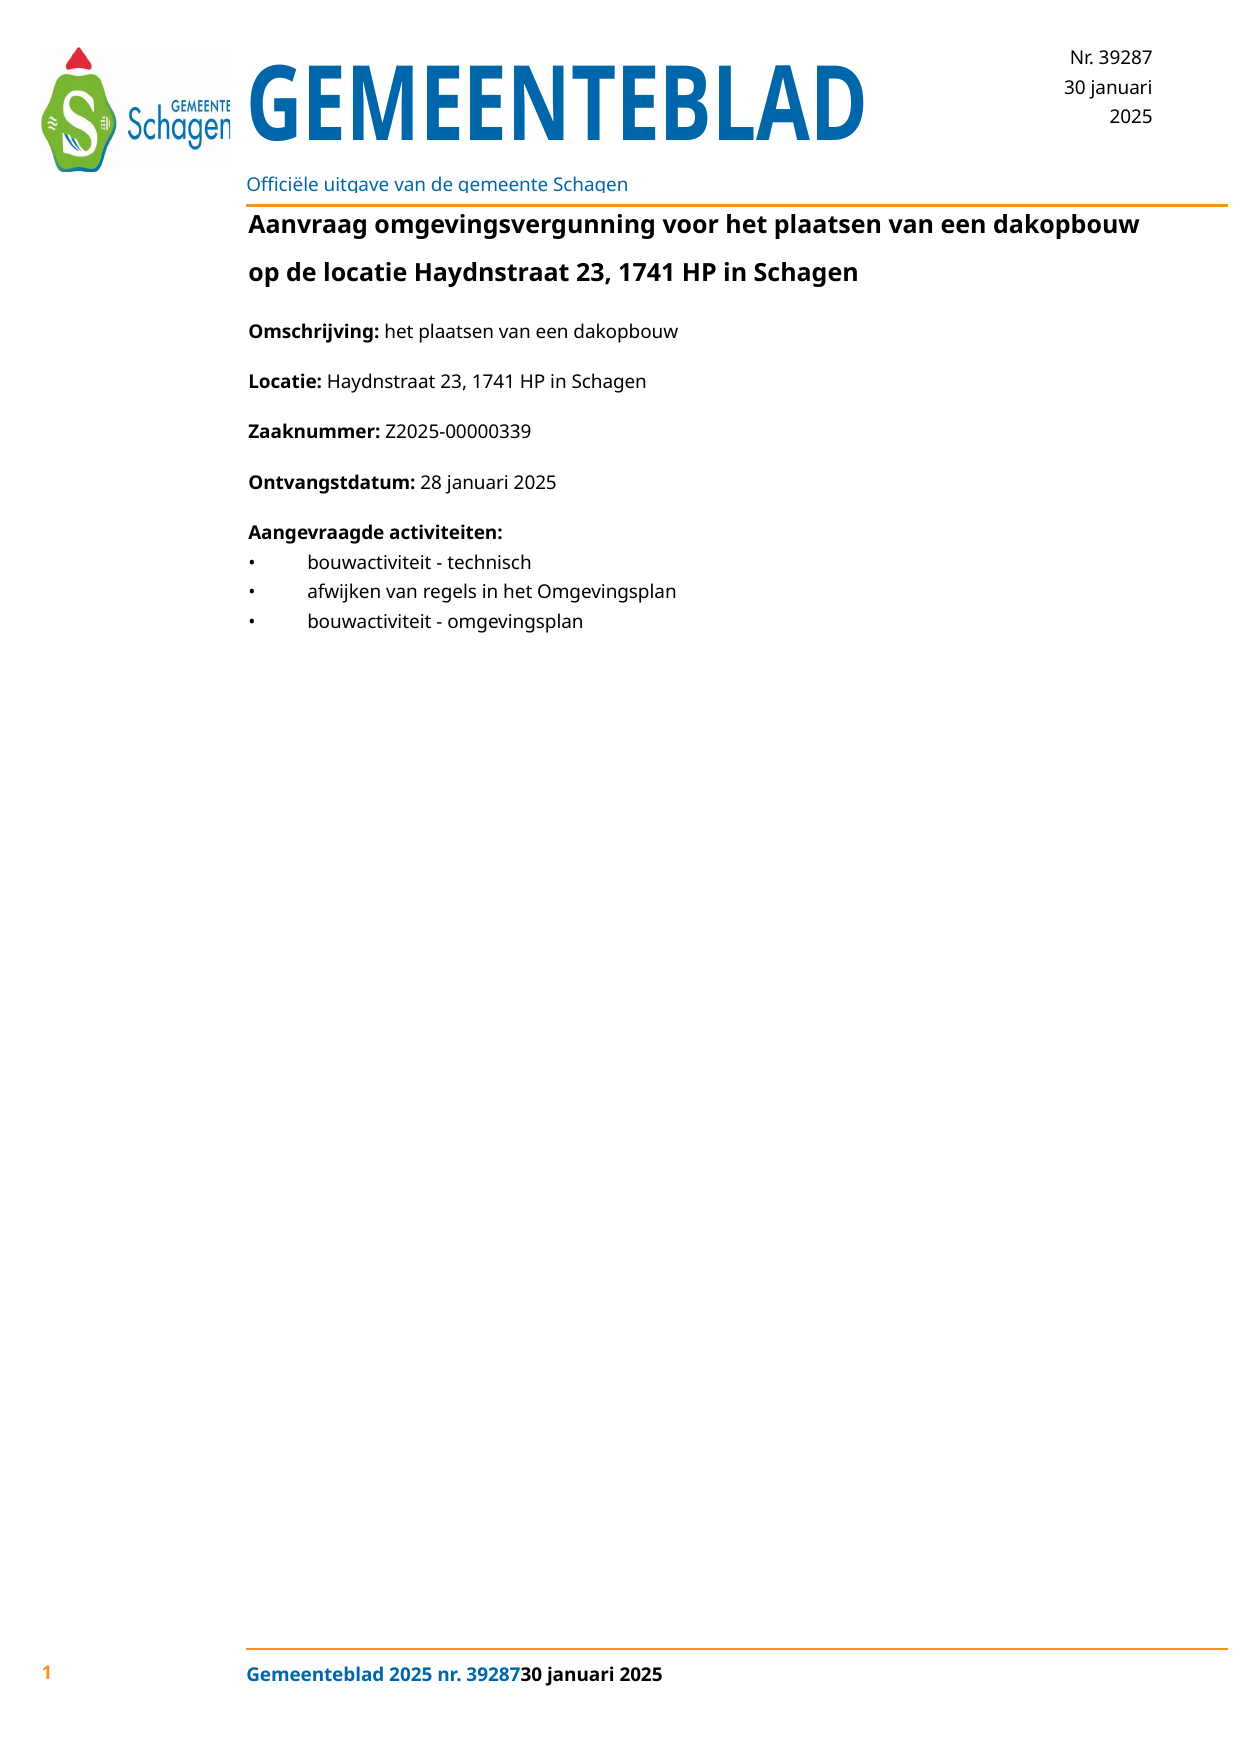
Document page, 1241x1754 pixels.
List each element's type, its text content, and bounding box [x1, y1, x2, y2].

list afwijken van regels in het Omgevingsplan [248, 579, 1152, 604]
text Omschrijving: het plaatsen van een dakopbouw [248, 318, 1152, 344]
text Aanvraag omgevingsvergunning voor het plaatsen van een dakopbouw op de locatie Haydnstraat 23, 1741 HP in Schagen [248, 207, 1152, 288]
list bouwactiviteit - technisch [248, 549, 1152, 575]
text Aangevraagde activiteiten: [248, 519, 1152, 545]
list bouwactiviteit - omgevingsplan [248, 608, 1152, 634]
text Locatie: Haydnstraat 23, 1741 HP in Schagen [248, 368, 1152, 394]
text Zaaknummer: Z2025-00000339 [248, 419, 1152, 444]
text Ontvangstdatum: 28 januari 2025 [248, 469, 1152, 495]
picture [41, 47, 231, 172]
